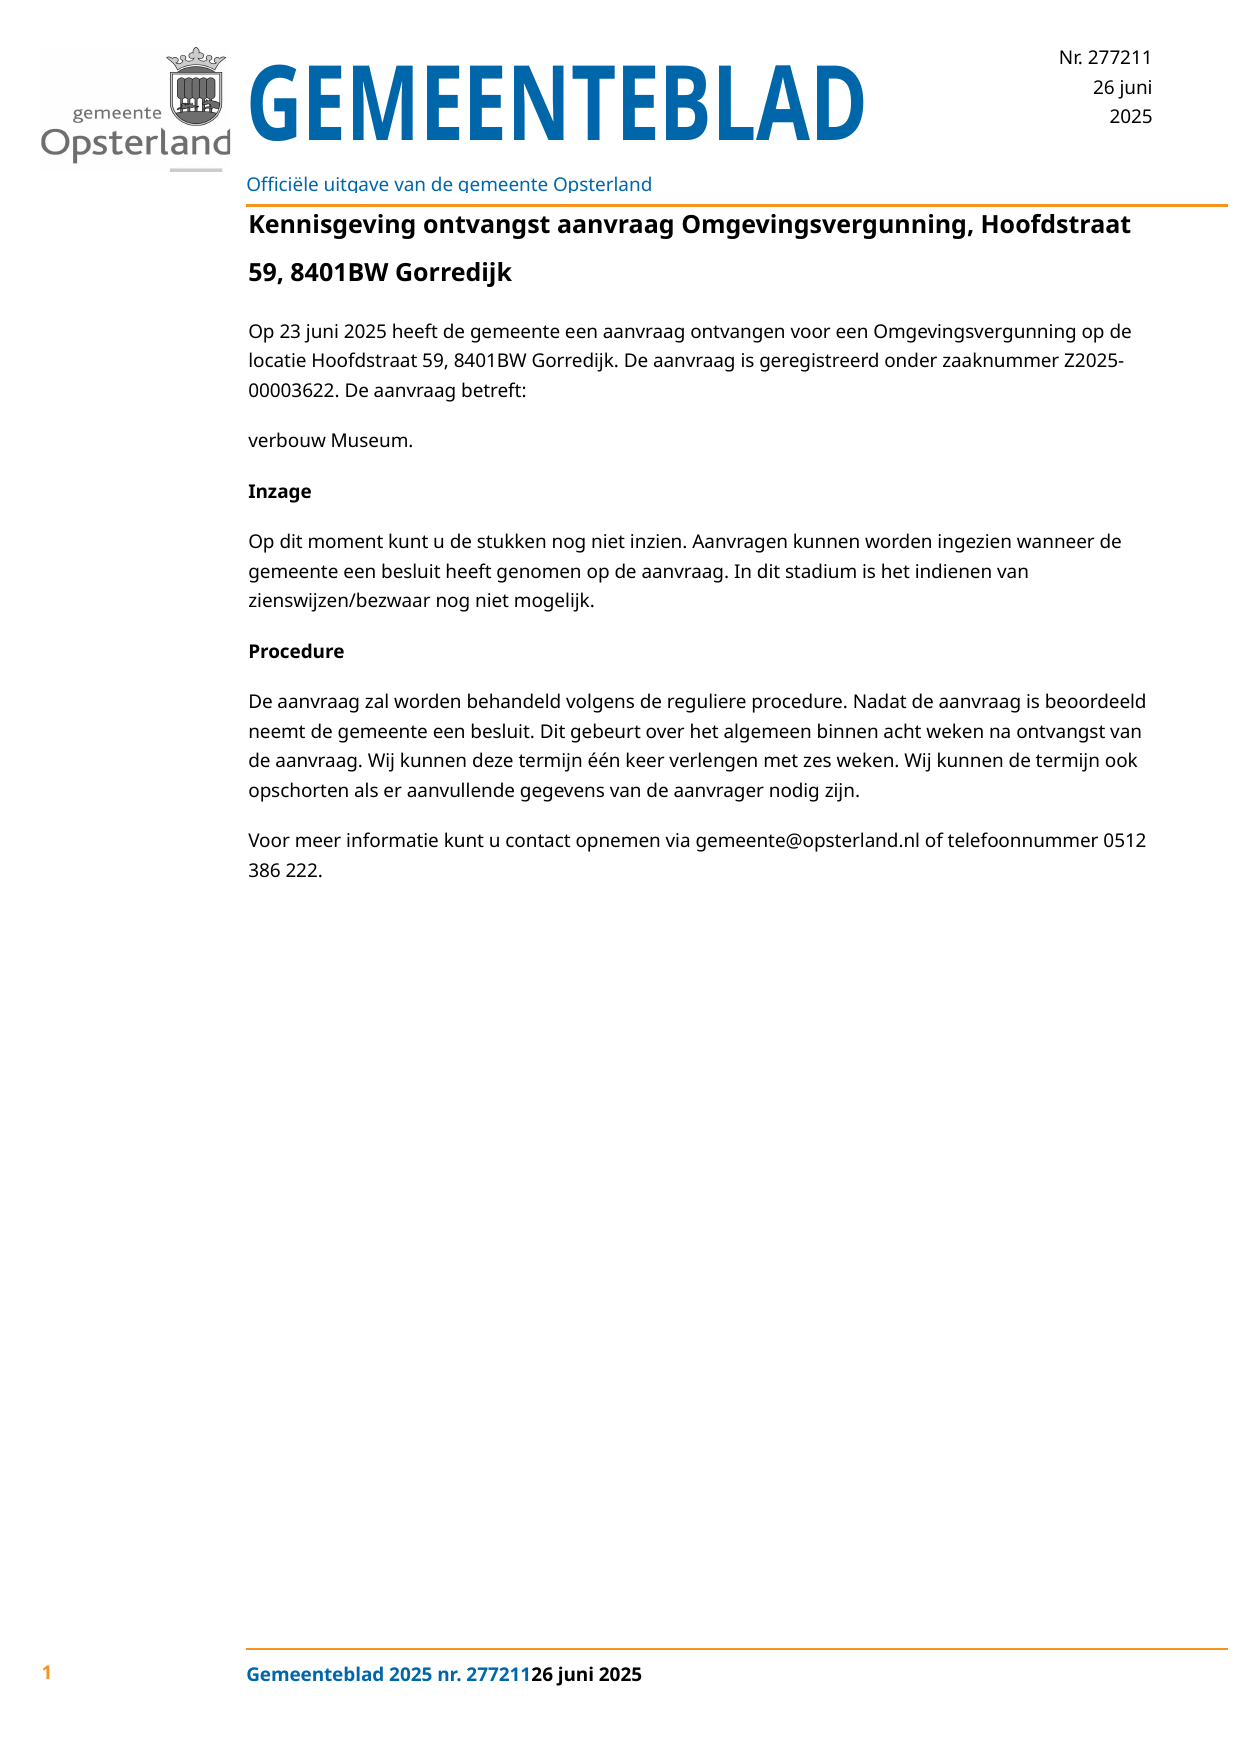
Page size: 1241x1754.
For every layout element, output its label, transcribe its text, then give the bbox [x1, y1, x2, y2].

text Op 23 juni 2025 heeft de gemeente een aanvraag ontvangen voor een Omgevingsvergunning op de locatie Hoofdstraat 59, 8401BW Gorredijk. De aanvraag is geregistreerd onder zaaknummer Z2025-00003622. De aanvraag betreft: [248, 318, 1152, 403]
picture [41, 47, 231, 172]
text verbouw Museum. [248, 427, 1152, 453]
text De aanvraag zal worden behandeld volgens de reguliere procedure. Nadat de aanvraag is beoordeeld neemt de gemeente een besluit. Dit gebeurt over het algemeen binnen acht weken na ontvangst van de aanvraag. Wij kunnen deze termijn één keer verlengen met zes weken. Wij kunnen de termijn ook opschorten als er aanvullende gegevens van de aanvrager nodig zijn. [248, 688, 1152, 803]
text Voor meer informatie kunt u contact opnemen via gemeente@opsterland.nl of telefoonnummer 0512 386 222. [248, 827, 1152, 883]
text Inzage [248, 478, 1152, 504]
text Procedure [248, 638, 1152, 664]
text Op dit moment kunt u de stukken nog niet inzien. Aanvragen kunnen worden ingezien wanneer de gemeente een besluit heeft genomen op de aanvraag. In dit stadium is het indienen van zienswijzen/bezwaar nog niet mogelijk. [248, 528, 1152, 613]
text Kennisgeving ontvangst aanvraag Omgevingsvergunning, Hoofdstraat 59, 8401BW Gorredijk [248, 207, 1152, 288]
